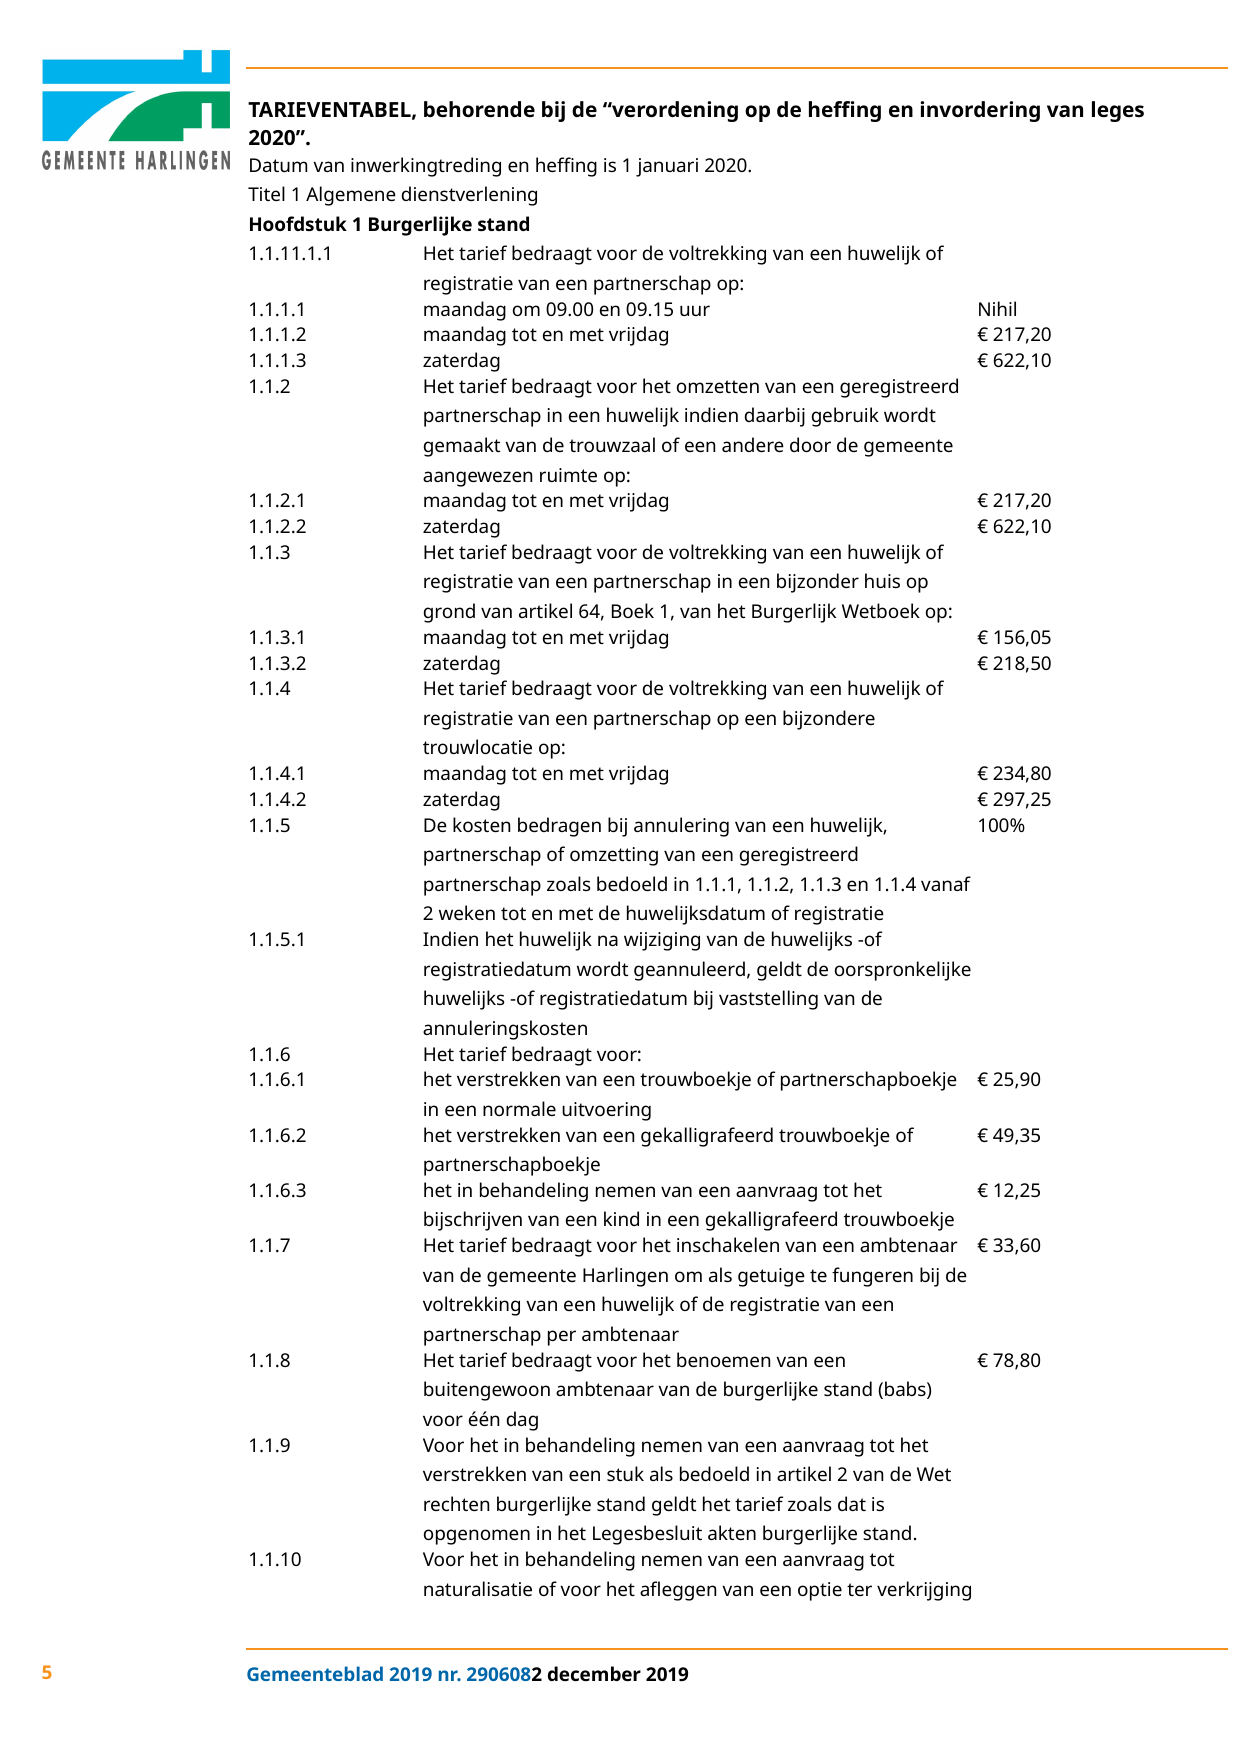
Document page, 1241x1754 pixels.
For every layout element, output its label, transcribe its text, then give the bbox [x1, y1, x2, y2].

table_cell € 156,05 [977, 624, 1152, 650]
table_cell het in behandeling nemen van een aanvraag tot het bijschrijven van een kind in een gekalligrafeerd trouwboekje [423, 1177, 977, 1232]
table_cell [977, 539, 1152, 624]
table_cell € 217,20 [977, 322, 1152, 347]
table_cell Nihil [977, 296, 1152, 322]
text Datum van inwerkingtreding en heffing is 1 januari 2020. [248, 152, 1152, 177]
table_cell 1.1.6.3 [248, 1177, 423, 1232]
table_cell zaterdag [423, 650, 977, 675]
table_cell [977, 675, 1152, 760]
table_cell zaterdag [423, 786, 977, 812]
table_cell 1.1.1.2 [248, 322, 423, 347]
table_cell Het tarief bedraagt voor: [423, 1041, 977, 1066]
text Titel 1 Algemene dienstverlening [248, 181, 1152, 207]
table_cell 1.1.7 [248, 1233, 423, 1347]
table_cell het verstrekken van een trouwboekje of partnerschapboekje in een normale uitvoering [423, 1066, 977, 1122]
table_cell Voor het in behandeling nemen van een aanvraag tot naturalisatie of voor het afleggen van een optie ter verkrijging [423, 1546, 977, 1602]
table_cell 1.1.3 [248, 539, 423, 624]
table_header Het tarief bedraagt voor de voltrekking van een huwelijk of registratie van een partnerschap op: [423, 241, 977, 296]
table_cell 1.1.6 [248, 1041, 423, 1066]
table_cell [977, 1041, 1152, 1066]
text TARIEVENTABEL, behorende bij de “verordening op de heffing en invordering van leges 2020”. [248, 95, 1152, 152]
table_cell 1.1.8 [248, 1347, 423, 1432]
table_cell 1.1.2.1 [248, 488, 423, 513]
table_cell [977, 1432, 1152, 1546]
picture [41, 47, 231, 172]
table_cell € 218,50 [977, 650, 1152, 675]
table_cell € 78,80 [977, 1347, 1152, 1432]
table_cell [977, 1546, 1152, 1602]
table_cell zaterdag [423, 513, 977, 539]
table_cell 1.1.2 [248, 373, 423, 488]
table_header [977, 241, 1152, 296]
table_cell € 217,20 [977, 488, 1152, 513]
table_cell 1.1.6.1 [248, 1066, 423, 1122]
table_cell Het tarief bedraagt voor de voltrekking van een huwelijk of registratie van een partnerschap in een bijzonder huis op grond van artikel 64, Boek 1, van het Burgerlijk Wetboek op: [423, 539, 977, 624]
table_cell Het tarief bedraagt voor de voltrekking van een huwelijk of registratie van een partnerschap op een bijzondere trouwlocatie op: [423, 675, 977, 760]
table_cell € 622,10 [977, 348, 1152, 373]
table_cell maandag tot en met vrijdag [423, 322, 977, 347]
table_cell 1.1.4.2 [248, 786, 423, 812]
table_cell zaterdag [423, 348, 977, 373]
table_cell maandag tot en met vrijdag [423, 624, 977, 650]
table_cell 100% [977, 812, 1152, 926]
table_cell € 297,25 [977, 786, 1152, 812]
table_cell 1.1.4 [248, 675, 423, 760]
table_cell [977, 926, 1152, 1041]
table_cell 1.1.6.2 [248, 1122, 423, 1177]
table_cell 1.1.3.1 [248, 624, 423, 650]
table_cell 1.1.5.1 [248, 926, 423, 1041]
table_cell Indien het huwelijk na wijziging van de huwelijks -of registratiedatum wordt geannuleerd, geldt de oorspronkelijke huwelijks -of registratiedatum bij vaststelling van de annuleringskosten [423, 926, 977, 1041]
table_cell 1.1.4.1 [248, 760, 423, 786]
table_cell De kosten bedragen bij annulering van een huwelijk, partnerschap of omzetting van een geregistreerd partnerschap zoals bedoeld in 1.1.1, 1.1.2, 1.1.3 en 1.1.4 vanaf 2 weken tot en met de huwelijksdatum of registratie [423, 812, 977, 926]
table_cell 1.1.2.2 [248, 513, 423, 539]
table_cell maandag tot en met vrijdag [423, 760, 977, 786]
table_cell 1.1.1.3 [248, 348, 423, 373]
table_cell maandag tot en met vrijdag [423, 488, 977, 513]
table_cell € 49,35 [977, 1122, 1152, 1177]
table_cell 1.1.10 [248, 1546, 423, 1602]
table_cell maandag om 09.00 en 09.15 uur [423, 296, 977, 322]
table_cell € 234,80 [977, 760, 1152, 786]
table_cell Het tarief bedraagt voor het inschakelen van een ambtenaar van de gemeente Harlingen om als getuige te fungeren bij de voltrekking van een huwelijk of de registratie van een partnerschap per ambtenaar [423, 1233, 977, 1347]
table_cell € 25,90 [977, 1066, 1152, 1122]
table_header 1.1.11.1.1 [248, 241, 423, 296]
table_cell het verstrekken van een gekalligrafeerd trouwboekje of partnerschapboekje [423, 1122, 977, 1177]
table_cell [977, 373, 1152, 488]
table_cell Voor het in behandeling nemen van een aanvraag tot het verstrekken van een stuk als bedoeld in artikel 2 van de Wet rechten burgerlijke stand geldt het tarief zoals dat is opgenomen in het Legesbesluit akten burgerlijke stand. [423, 1432, 977, 1546]
table_cell € 12,25 [977, 1177, 1152, 1232]
table_cell € 33,60 [977, 1233, 1152, 1347]
text Hoofdstuk 1 Burgerlijke stand [248, 211, 1152, 237]
table_cell 1.1.1.1 [248, 296, 423, 322]
table_cell Het tarief bedraagt voor het benoemen van een buitengewoon ambtenaar van de burgerlijke stand (babs) voor één dag [423, 1347, 977, 1432]
table_cell Het tarief bedraagt voor het omzetten van een geregistreerd partnerschap in een huwelijk indien daarbij gebruik wordt gemaakt van de trouwzaal of een andere door de gemeente aangewezen ruimte op: [423, 373, 977, 488]
table_cell € 622,10 [977, 513, 1152, 539]
table_cell 1.1.9 [248, 1432, 423, 1546]
table_cell 1.1.3.2 [248, 650, 423, 675]
table_cell 1.1.5 [248, 812, 423, 926]
